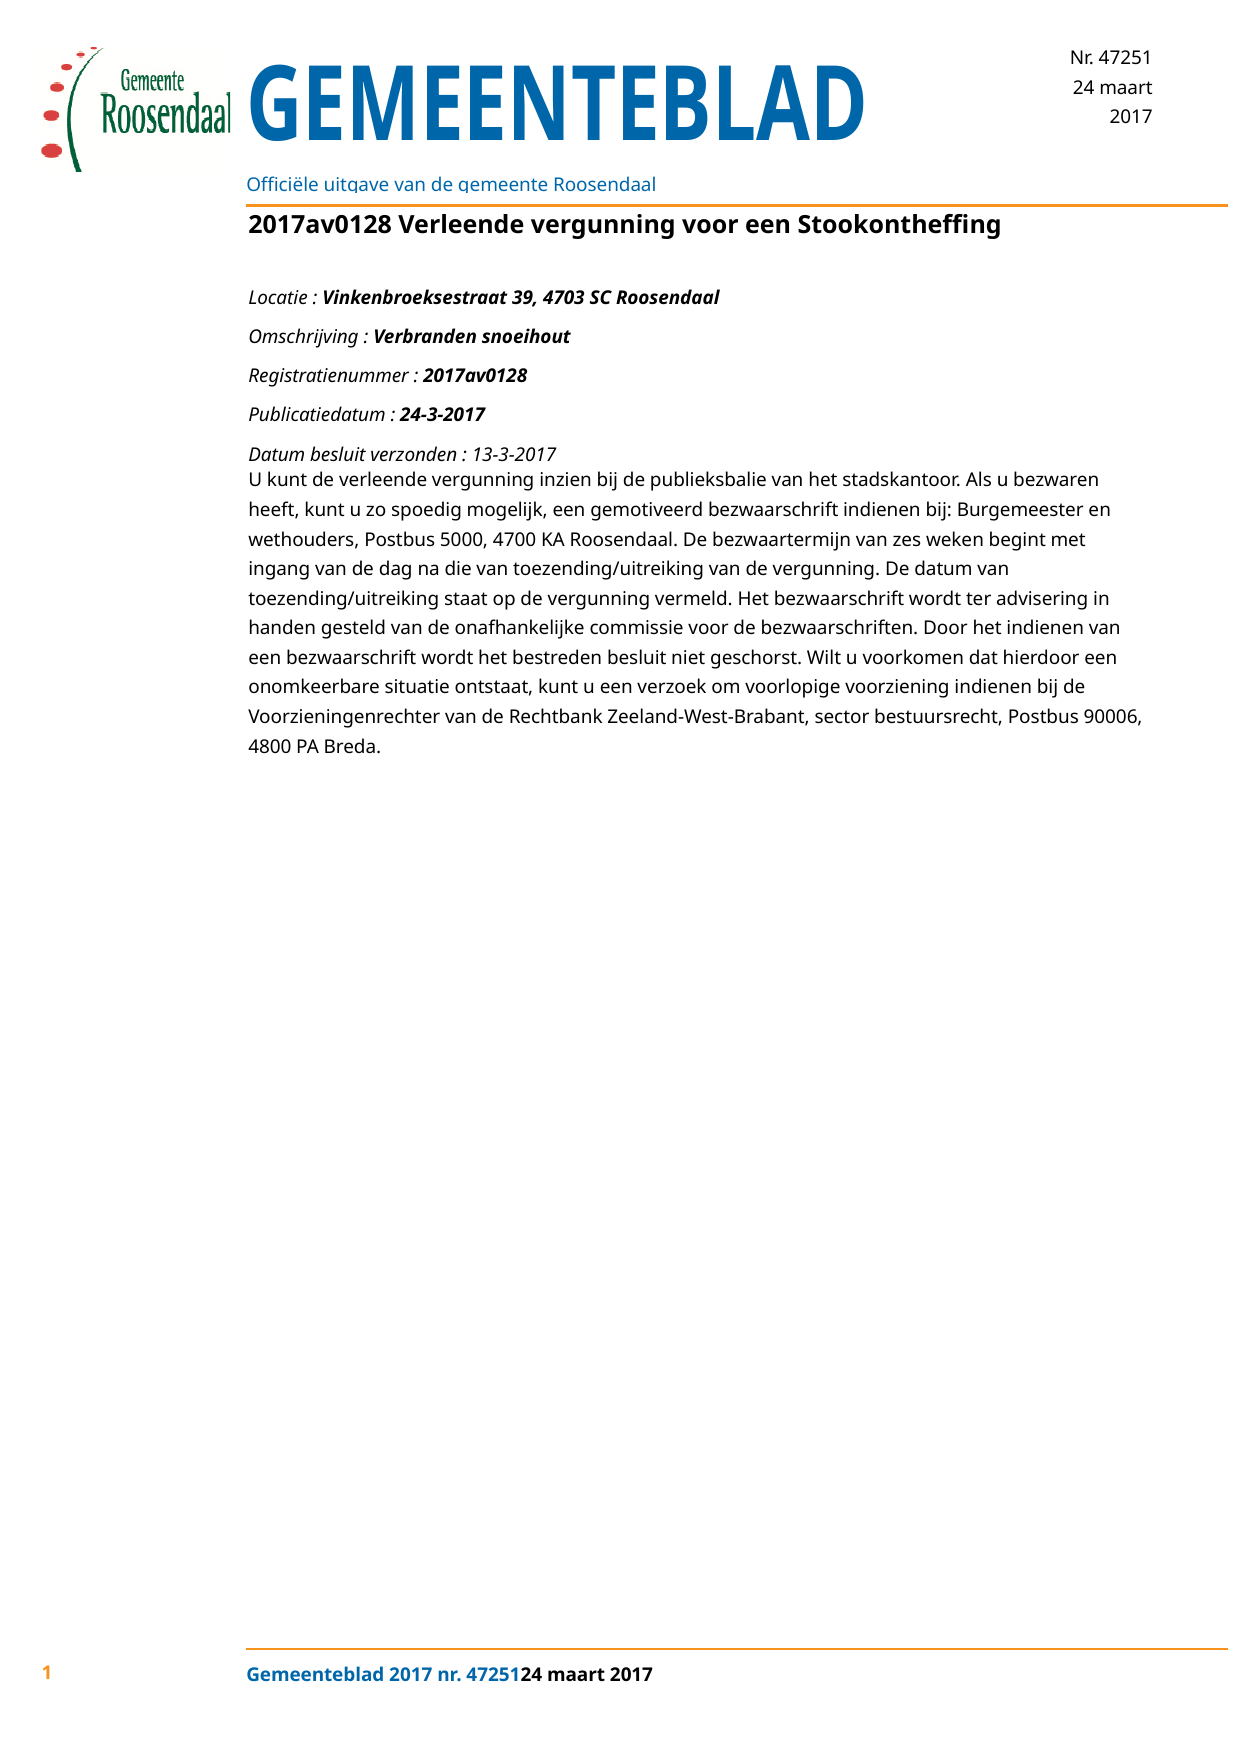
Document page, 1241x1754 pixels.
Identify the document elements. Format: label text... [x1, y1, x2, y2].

text Locatie : Vinkenbroeksestraat 39, 4703 SC Roosendaal [248, 284, 1152, 309]
text Datum besluit verzonden : 13-3-2017 [248, 441, 1152, 467]
text 2017av0128 Verleende vergunning voor een Stookontheffing [248, 207, 1152, 241]
text Registratienummer : 2017av0128 [248, 362, 1152, 388]
text Publicatiedatum : 24-3-2017 [248, 402, 1152, 427]
picture [41, 47, 231, 172]
text Omschrijving : Verbranden snoeihout [248, 323, 1152, 349]
text U kunt de verleende vergunning inzien bij de publieksbalie van het stadskantoor. Als u bezwaren heeft, kunt u zo spoedig mogelijk, een gemotiveerd bezwaarschrift indienen bij: Burgemeester en wethouders, Postbus 5000, 4700 KA Roosendaal. De bezwaartermijn van zes weken begint met ingang van de dag na die van toezending/uitreiking van de vergunning. De datum van toezending/uitreiking staat op de vergunning vermeld. Het bezwaarschrift wordt ter advisering in handen gesteld van de onafhankelijke commissie voor de bezwaarschriften. Door het indienen van een bezwaarschrift wordt het bestreden besluit niet geschorst. Wilt u voorkomen dat hierdoor een onomkeerbare situatie ontstaat, kunt u een verzoek om voorlopige voorziening indienen bij de Voorzieningenrechter van de Rechtbank Zeeland-West-Brabant, sector bestuursrecht, Postbus 90006, 4800 PA Breda. [248, 467, 1152, 759]
